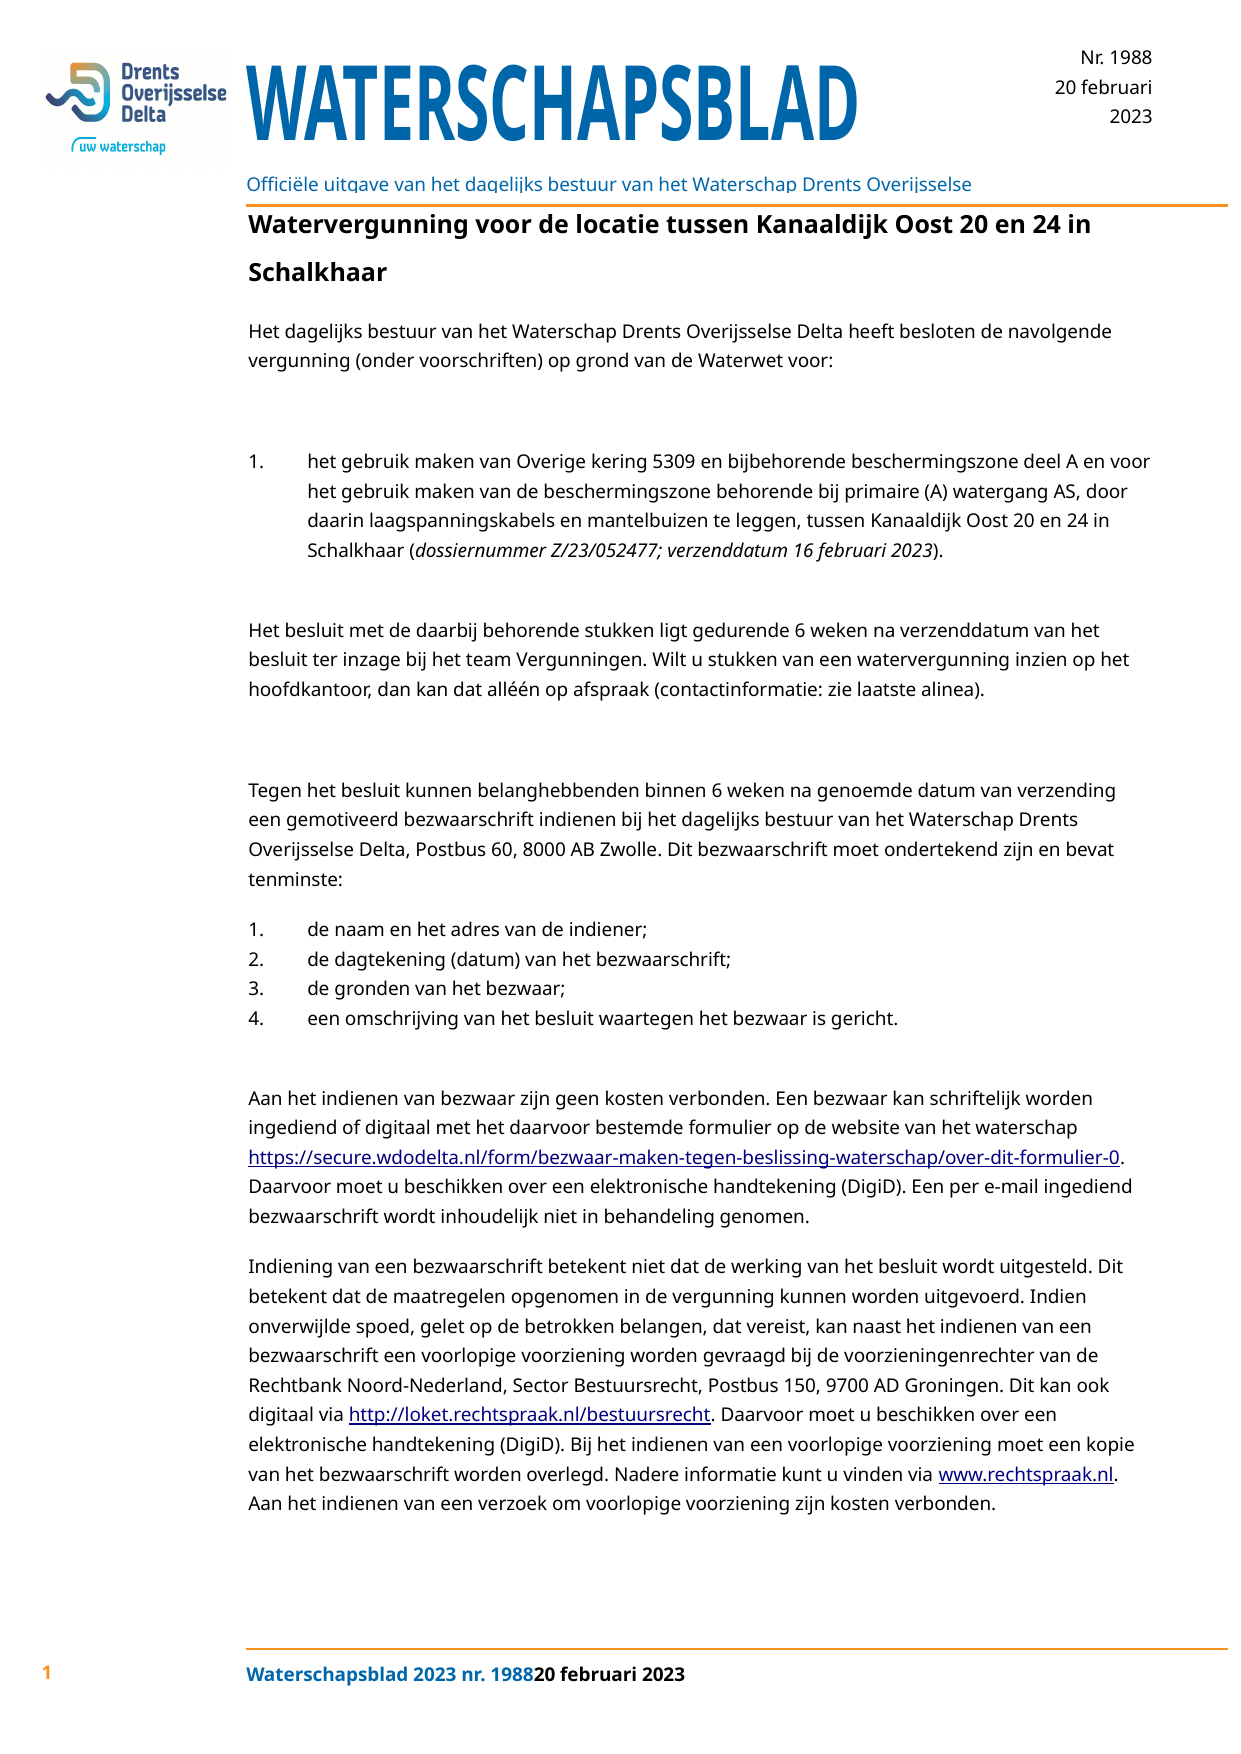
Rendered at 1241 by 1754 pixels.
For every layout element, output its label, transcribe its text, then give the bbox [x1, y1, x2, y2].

text Aan het indienen van bezwaar zijn geen kosten verbonden. Een bezwaar kan schriftelijk worden ingediend of digitaal met het daarvoor bestemde formulier op de website van het waterschap https://secure.wdodelta.nl/form/bezwaar-maken-tegen-beslissing-waterschap/over-dit-formulier-0. Daarvoor moet u beschikken over een elektronische handtekening (DigiD). Een per e-mail ingediend bezwaarschrift wordt inhoudelijk niet in behandeling genomen. [248, 1085, 1152, 1229]
list de naam en het adres van de indiener; [248, 916, 1152, 942]
list een omschrijving van het besluit waartegen het bezwaar is gericht. [248, 1005, 1152, 1031]
text Het besluit met de daarbij behorende stukken ligt gedurende 6 weken na verzenddatum van het besluit ter inzage bij het team Vergunningen. Wilt u stukken van een watervergunning inzien op het hoofdkantoor, dan kan dat alléén op afspraak (contactinformatie: zie laatste alinea). [248, 617, 1152, 702]
text Het dagelijks bestuur van het Waterschap Drents Overijsselse Delta heeft besloten de navolgende vergunning (onder voorschriften) op grond van de Waterwet voor: [248, 318, 1152, 373]
list de dagtekening (datum) van het bezwaarschrift; [248, 946, 1152, 972]
text Tegen het besluit kunnen belanghebbenden binnen 6 weken na genoemde datum van verzending een gemotiveerd bezwaarschrift indienen bij het dagelijks bestuur van het Waterschap Drents Overijsselse Delta, Postbus 60, 8000 AB Zwolle. Dit bezwaarschrift moet ondertekend zijn en bevat tenminste: [248, 777, 1152, 892]
picture [41, 47, 231, 172]
list de gronden van het bezwaar; [248, 975, 1152, 1001]
list het gebruik maken van Overige kering 5309 en bijbehorende beschermingszone deel A en voor het gebruik maken van de beschermingszone behorende bij primaire (A) watergang AS, door daarin laagspanningskabels en mantelbuizen te leggen, tussen Kanaaldijk Oost 20 en 24 in Schalkhaar (dossiernummer Z/23/052477; verzenddatum 16 februari 2023). [248, 448, 1152, 563]
text Indiening van een bezwaarschrift betekent niet dat de werking van het besluit wordt uitgesteld. Dit betekent dat de maatregelen opgenomen in de vergunning kunnen worden uitgevoerd. Indien onverwijlde spoed, gelet op de betrokken belangen, dat vereist, kan naast het indienen van een bezwaarschrift een voorlopige voorziening worden gevraagd bij de voorzieningenrechter van de Rechtbank Noord-Nederland, Sector Bestuursrecht, Postbus 150, 9700 AD Groningen. Dit kan ook digitaal via http://loket.rechtspraak.nl/bestuursrecht. Daarvoor moet u beschikken over een elektronische handtekening (DigiD). Bij het indienen van een voorlopige voorziening moet een kopie van het bezwaarschrift worden overlegd. Nadere informatie kunt u vinden via www.rechtspraak.nl. Aan het indienen van een verzoek om voorlopige voorziening zijn kosten verbonden. [248, 1254, 1152, 1516]
text Watervergunning voor de locatie tussen Kanaaldijk Oost 20 en 24 in Schalkhaar [248, 207, 1152, 288]
